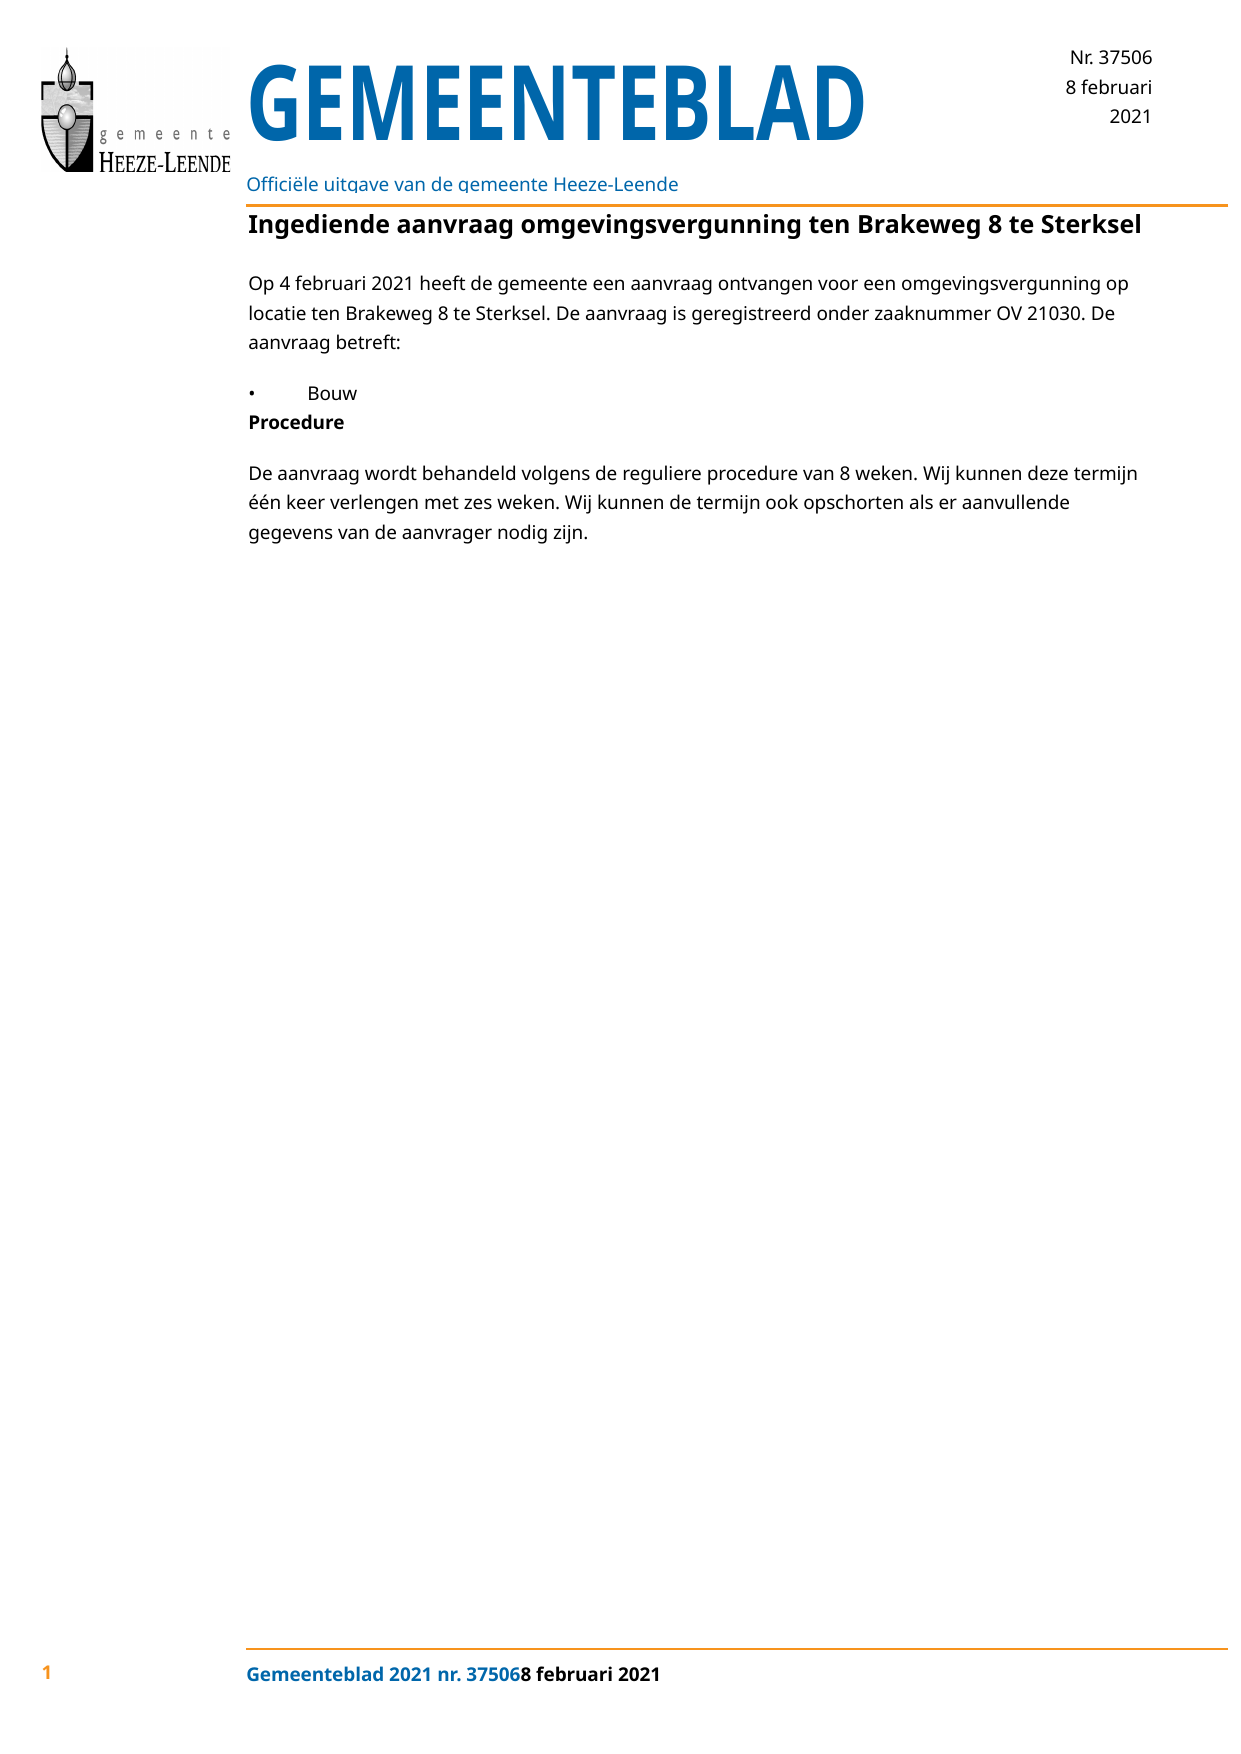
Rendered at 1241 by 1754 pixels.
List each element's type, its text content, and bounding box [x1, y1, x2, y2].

text Op 4 februari 2021 heeft de gemeente een aanvraag ontvangen voor een omgevingsvergunning op locatie ten Brakeweg 8 te Sterksel. De aanvraag is geregistreerd onder zaaknummer OV 21030. De aanvraag betreft: [248, 270, 1152, 355]
text Procedure [248, 409, 1152, 435]
text Ingediende aanvraag omgevingsvergunning ten Brakeweg 8 te Sterksel [248, 207, 1152, 241]
text De aanvraag wordt behandeld volgens de reguliere procedure van 8 weken. Wij kunnen deze termijn één keer verlengen met zes weken. Wij kunnen de termijn ook opschorten als er aanvullende gegevens van de aanvrager nodig zijn. [248, 460, 1152, 545]
list Bouw [248, 380, 1152, 406]
picture [41, 47, 231, 172]
